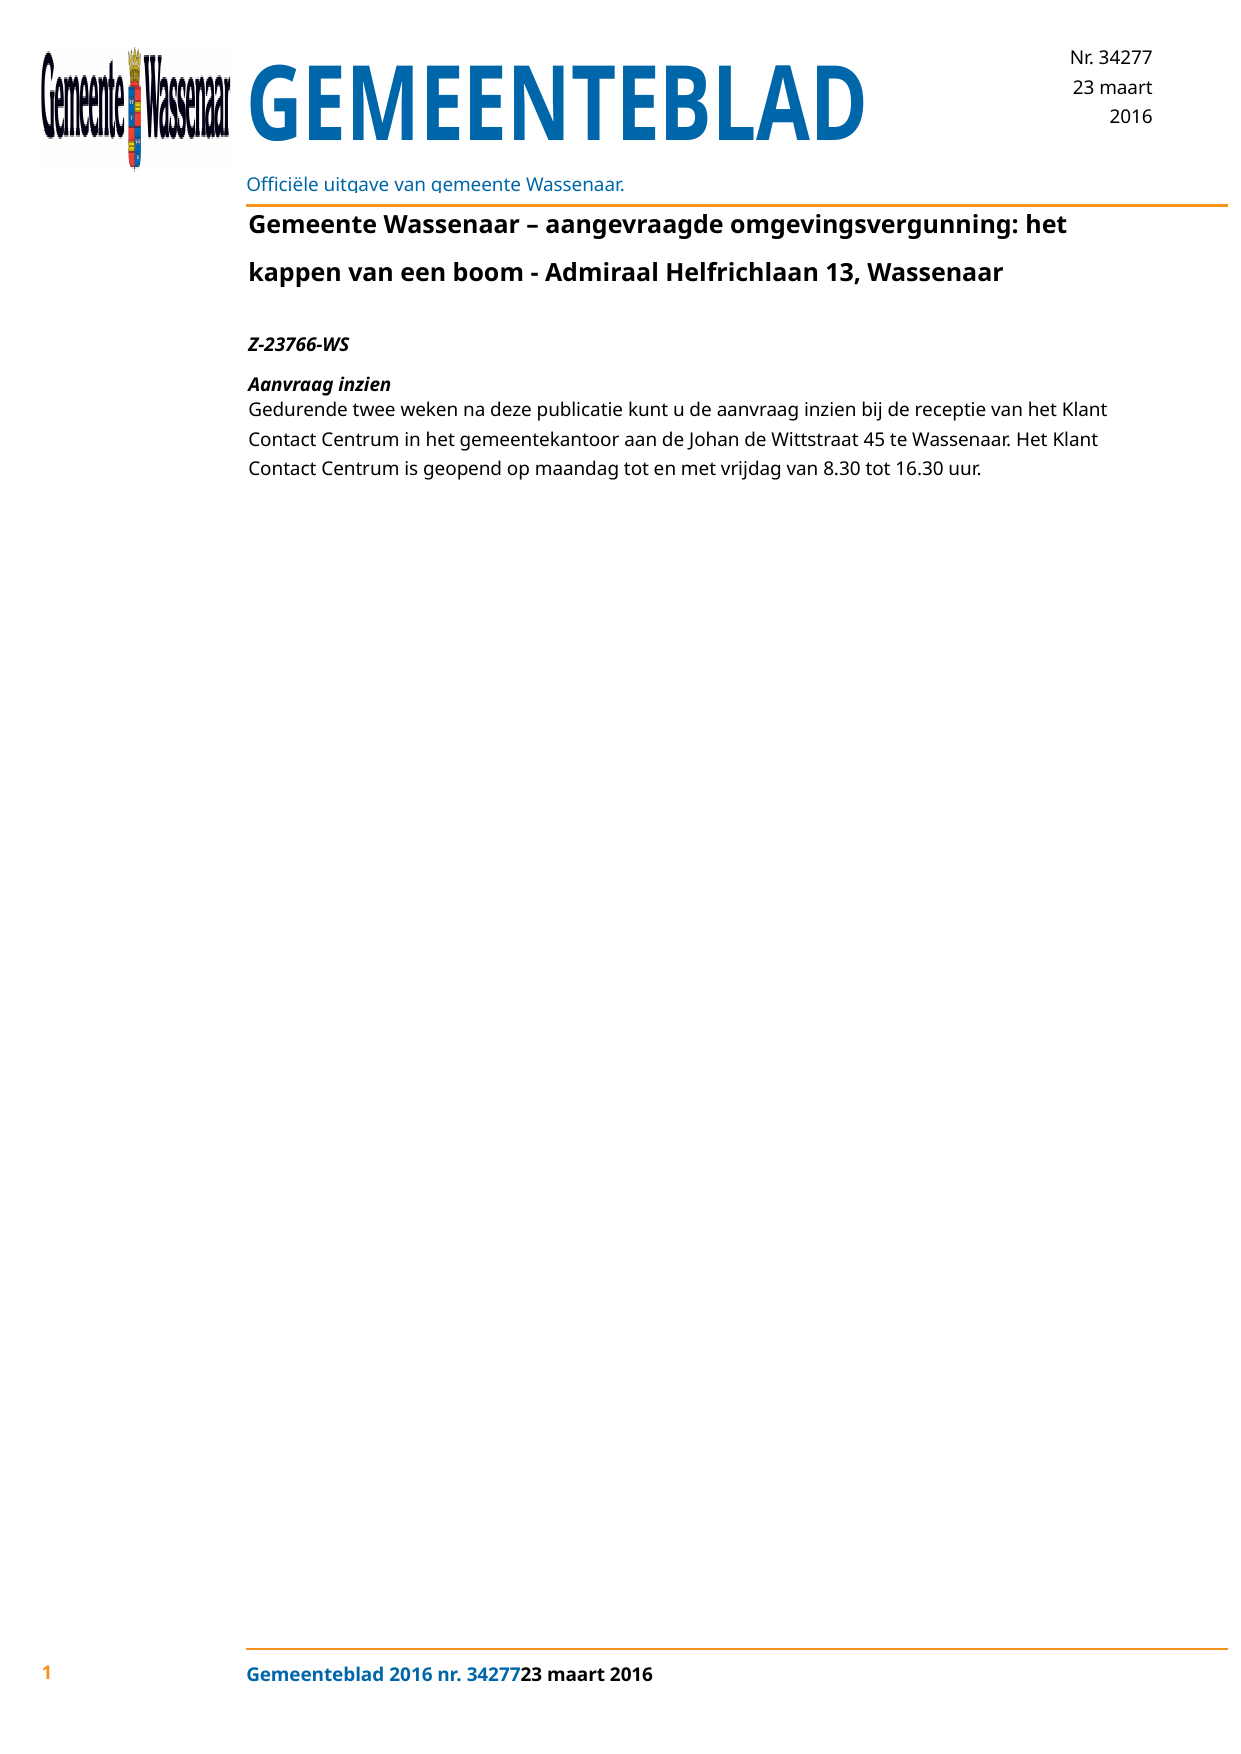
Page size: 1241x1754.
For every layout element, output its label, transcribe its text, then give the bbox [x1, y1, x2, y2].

text Gedurende twee weken na deze publicatie kunt u de aanvraag inzien bij de receptie van het Klant Contact Centrum in het gemeentekantoor aan de Johan de Wittstraat 45 te Wassenaar. Het Klant Contact Centrum is geopend op maandag tot en met vrijdag van 8.30 tot 16.30 uur. [248, 396, 1152, 481]
text Z-23766-WS [248, 331, 1152, 357]
text Aanvraag inzien [248, 371, 1152, 396]
picture [41, 47, 231, 172]
text Gemeente Wassenaar – aangevraagde omgevingsvergunning: het kappen van een boom - Admiraal Helfrichlaan 13, Wassenaar [248, 207, 1152, 288]
